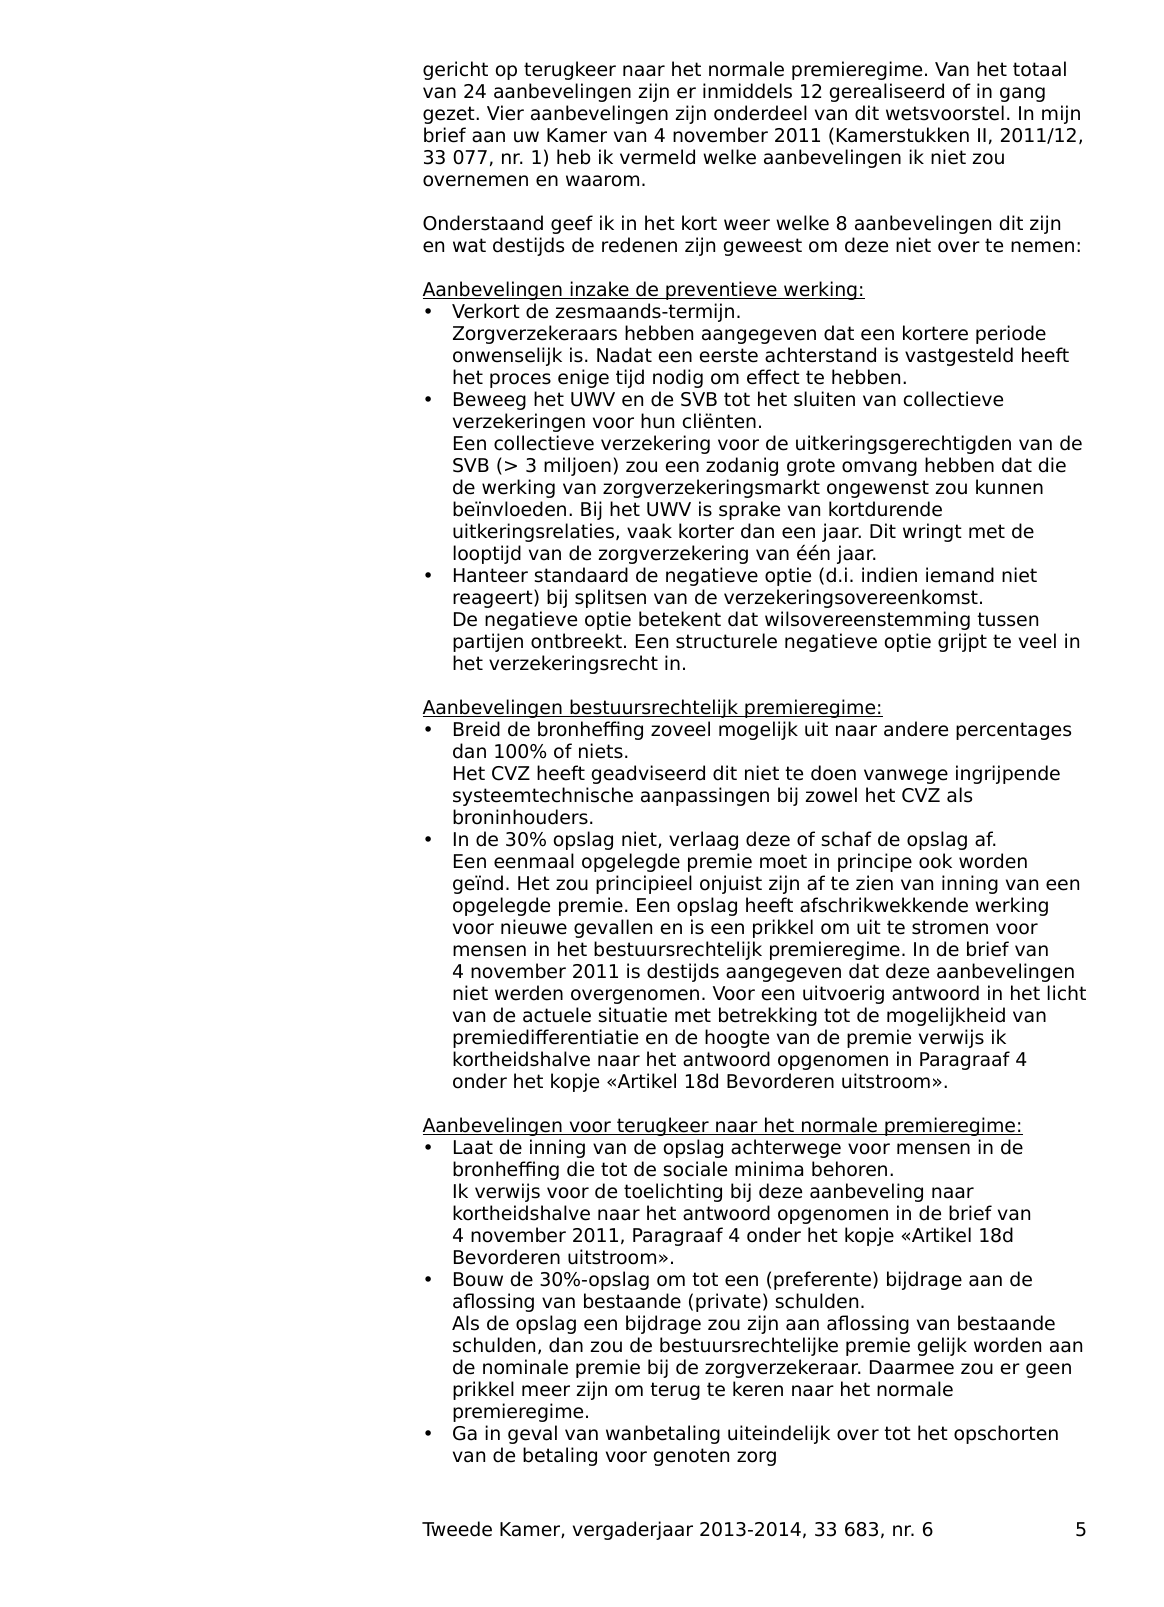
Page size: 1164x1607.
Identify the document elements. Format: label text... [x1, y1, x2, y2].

text • Ga in geval van wanbetaling uiteindelijk over tot het opschorten van de betaling voor genoten zorg [422, 1423, 1087, 1467]
text Zorgverzekeraars hebben aangegeven dat een kortere periode onwenselijk is. Nadat een eerste achterstand is vastgesteld heeft het proces enige tijd nodig om effect te hebben. [452, 323, 1087, 389]
text Onderstaand geef ik in het kort weer welke 8 aanbevelingen dit zijn en wat destijds de redenen zijn geweest om deze niet over te nemen: [422, 213, 1087, 257]
text • Bouw de 30%-opslag om tot een (preferente) bijdrage aan de aflossing van bestaande (private) schulden. [422, 1269, 1087, 1313]
text Ik verwijs voor de toelichting bij deze aanbeveling naar kortheidshalve naar het antwoord opgenomen in de brief van 4 november 2011, Paragraaf 4 onder het kopje «Artikel 18d Bevorderen uitstroom». [452, 1181, 1087, 1269]
text gericht op terugkeer naar het normale premieregime. Van het totaal van 24 aanbevelingen zijn er inmiddels 12 gerealiseerd of in gang gezet. Vier aanbevelingen zijn onderdeel van dit wetsvoorstel. In mijn brief aan uw Kamer van 4 november 2011 (Kamerstukken II, 2011/12, 33 077, nr. 1) heb ik vermeld welke aanbevelingen ik niet zou overnemen en waarom. [422, 59, 1087, 191]
text • Verkort de zesmaands-termijn. [422, 301, 1087, 323]
text • Beweeg het UWV en de SVB tot het sluiten van collectieve verzekeringen voor hun cliënten. [422, 389, 1087, 433]
text • Hanteer standaard de negatieve optie (d.i. indien iemand niet reageert) bij splitsen van de verzekeringsovereenkomst. [422, 565, 1087, 609]
text Het CVZ heeft geadviseerd dit niet te doen vanwege ingrijpende systeemtechnische aanpassingen bij zowel het CVZ als broninhouders. [452, 763, 1087, 829]
text Als de opslag een bijdrage zou zijn aan aflossing van bestaande schulden, dan zou de bestuursrechtelijke premie gelijk worden aan de nominale premie bij de zorgverzekeraar. Daarmee zou er geen prikkel meer zijn om terug te keren naar het normale premieregime. [452, 1313, 1087, 1423]
subtitle Aanbevelingen bestuursrechtelijk premieregime: [422, 697, 1087, 719]
text Een eenmaal opgelegde premie moet in principe ook worden geïnd. Het zou principieel onjuist zijn af te zien van inning van een opgelegde premie. Een opslag heeft afschrikwekkende werking voor nieuwe gevallen en is een prikkel om uit te stromen voor mensen in het bestuursrechtelijk premieregime. In de brief van 4 november 2011 is destijds aangegeven dat deze aanbevelingen niet werden overgenomen. Voor een uitvoerig antwoord in het licht van de actuele situatie met betrekking tot de mogelijkheid van premiedifferentiatie en de hoogte van de premie verwijs ik kortheidshalve naar het antwoord opgenomen in Paragraaf 4 onder het kopje «Artikel 18d Bevorderen uitstroom». [452, 851, 1087, 1093]
text Een collectieve verzekering voor de uitkeringsgerechtigden van de SVB (> 3 miljoen) zou een zodanig grote omvang hebben dat die de werking van zorgverzekeringsmarkt ongewenst zou kunnen beïnvloeden. Bij het UWV is sprake van kortdurende uitkeringsrelaties, vaak korter dan een jaar. Dit wringt met de looptijd van de zorgverzekering van één jaar. [452, 433, 1087, 565]
text De negatieve optie betekent dat wilsovereenstemming tussen partijen ontbreekt. Een structurele negatieve optie grijpt te veel in het verzekeringsrecht in. [452, 609, 1087, 675]
subtitle Aanbevelingen inzake de preventieve werking: [422, 279, 1087, 301]
text • Laat de inning van de opslag achterwege voor mensen in de bronheffing die tot de sociale minima behoren. [422, 1137, 1087, 1181]
subtitle Aanbevelingen voor terugkeer naar het normale premieregime: [422, 1115, 1087, 1137]
text • Breid de bronheffing zoveel mogelijk uit naar andere percentages dan 100% of niets. [422, 719, 1087, 763]
text • In de 30% opslag niet, verlaag deze of schaf de opslag af. [422, 829, 1087, 851]
